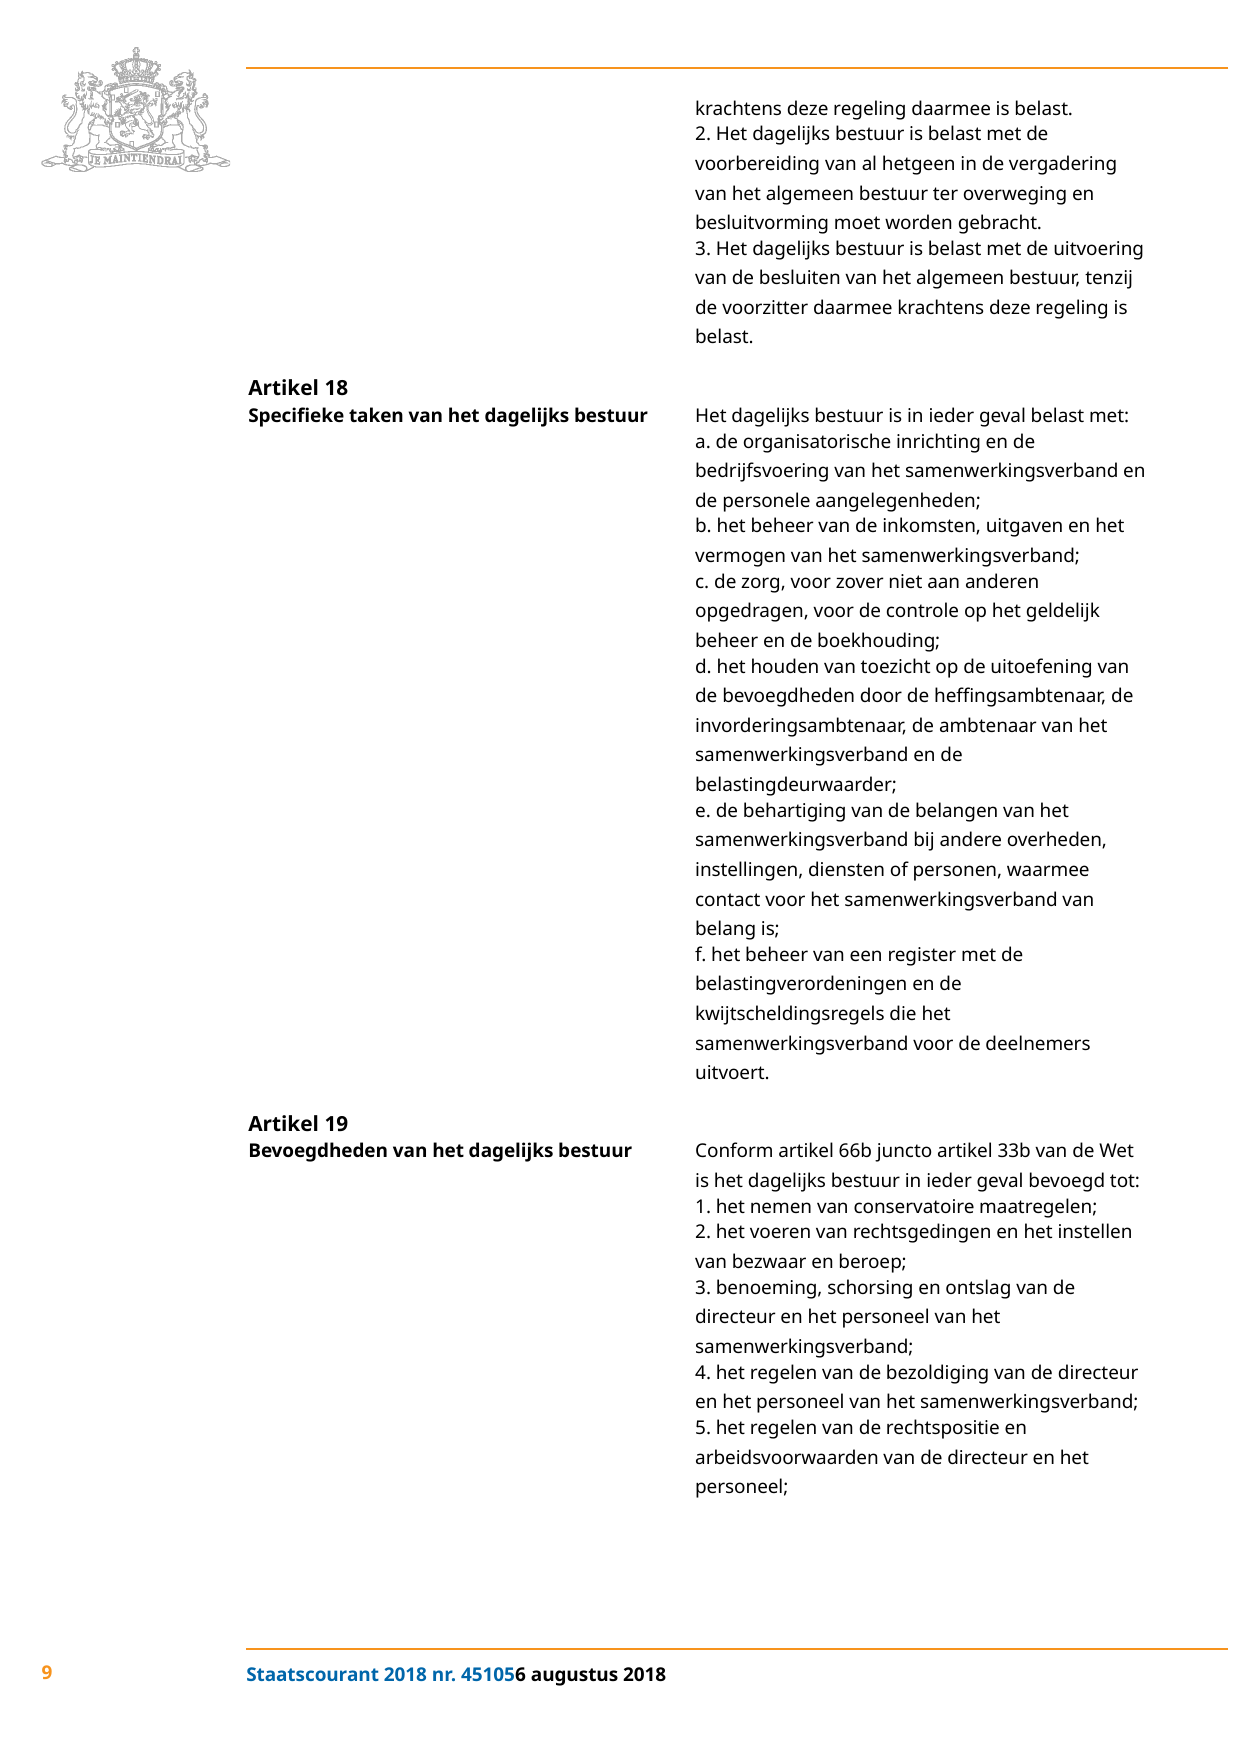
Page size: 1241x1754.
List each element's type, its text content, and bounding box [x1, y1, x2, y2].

table_header Conform artikel 66b juncto artikel 33b van de Wet is het dagelijks bestuur in ieder geval bevoegd tot: [695, 1138, 1152, 1193]
table_cell [248, 235, 695, 349]
text Artikel 18 [248, 373, 1152, 402]
table_cell 3. benoeming, schorsing en ontslag van de directeur en het personeel van het samenwerkingsverband; [695, 1274, 1152, 1359]
table_header krachtens deze regeling daarmee is belast. [695, 95, 1152, 121]
table_cell 5. het regelen van de rechtspositie en arbeidsvoorwaarden van de directeur en het personeel; [695, 1414, 1152, 1499]
table_cell [248, 121, 695, 235]
table_cell [248, 513, 695, 568]
table_cell [248, 568, 695, 653]
picture [41, 47, 231, 172]
table_cell [248, 797, 695, 941]
table_header Het dagelijks bestuur is in ieder geval belast met: [695, 402, 1152, 428]
table_cell [248, 1219, 695, 1274]
table_cell 3. Het dagelijks bestuur is belast met de uitvoering van de besluiten van het algemeen bestuur, tenzij de voorzitter daarmee krachtens deze regeling is belast. [695, 235, 1152, 349]
table_cell 2. Het dagelijks bestuur is belast met de voorbereiding van al hetgeen in de vergadering van het algemeen bestuur ter overweging en besluitvorming moet worden gebracht. [695, 121, 1152, 235]
table_cell [248, 1359, 695, 1414]
table_cell [248, 941, 695, 1085]
table_cell b. het beheer van de inkomsten, uitgaven en het vermogen van het samenwerkingsverband; [695, 513, 1152, 568]
text Artikel 19 [248, 1109, 1152, 1138]
table_cell [248, 1414, 695, 1499]
table_cell [248, 1193, 695, 1219]
table_cell 4. het regelen van de bezoldiging van de directeur en het personeel van het samenwerkingsverband; [695, 1359, 1152, 1414]
table_cell [248, 1274, 695, 1359]
table_header Specifieke taken van het dagelijks bestuur [248, 402, 695, 428]
table_cell [248, 653, 695, 797]
table_cell d. het houden van toezicht op de uitoefening van de bevoegdheden door de heffingsambtenaar, de invorderingsambtenaar, de ambtenaar van het samenwerkingsverband en de belastingdeurwaarder; [695, 653, 1152, 797]
table_cell e. de behartiging van de belangen van het samenwerkingsverband bij andere overheden, instellingen, diensten of personen, waarmee contact voor het samenwerkingsverband van belang is; [695, 797, 1152, 941]
table_cell c. de zorg, voor zover niet aan anderen opgedragen, voor de controle op het geldelijk beheer en de boekhouding; [695, 568, 1152, 653]
table_cell 2. het voeren van rechtsgedingen en het instellen van bezwaar en beroep; [695, 1219, 1152, 1274]
table_header Bevoegdheden van het dagelijks bestuur [248, 1138, 695, 1193]
table_cell [248, 428, 695, 513]
table_cell 1. het nemen van conservatoire maatregelen; [695, 1193, 1152, 1219]
table_cell a. de organisatorische inrichting en de bedrijfsvoering van het samenwerkingsverband en de personele aangelegenheden; [695, 428, 1152, 513]
table_header [248, 95, 695, 121]
table_cell f. het beheer van een register met de belastingverordeningen en de kwijtscheldingsregels die het samenwerkingsverband voor de deelnemers uitvoert. [695, 941, 1152, 1085]
